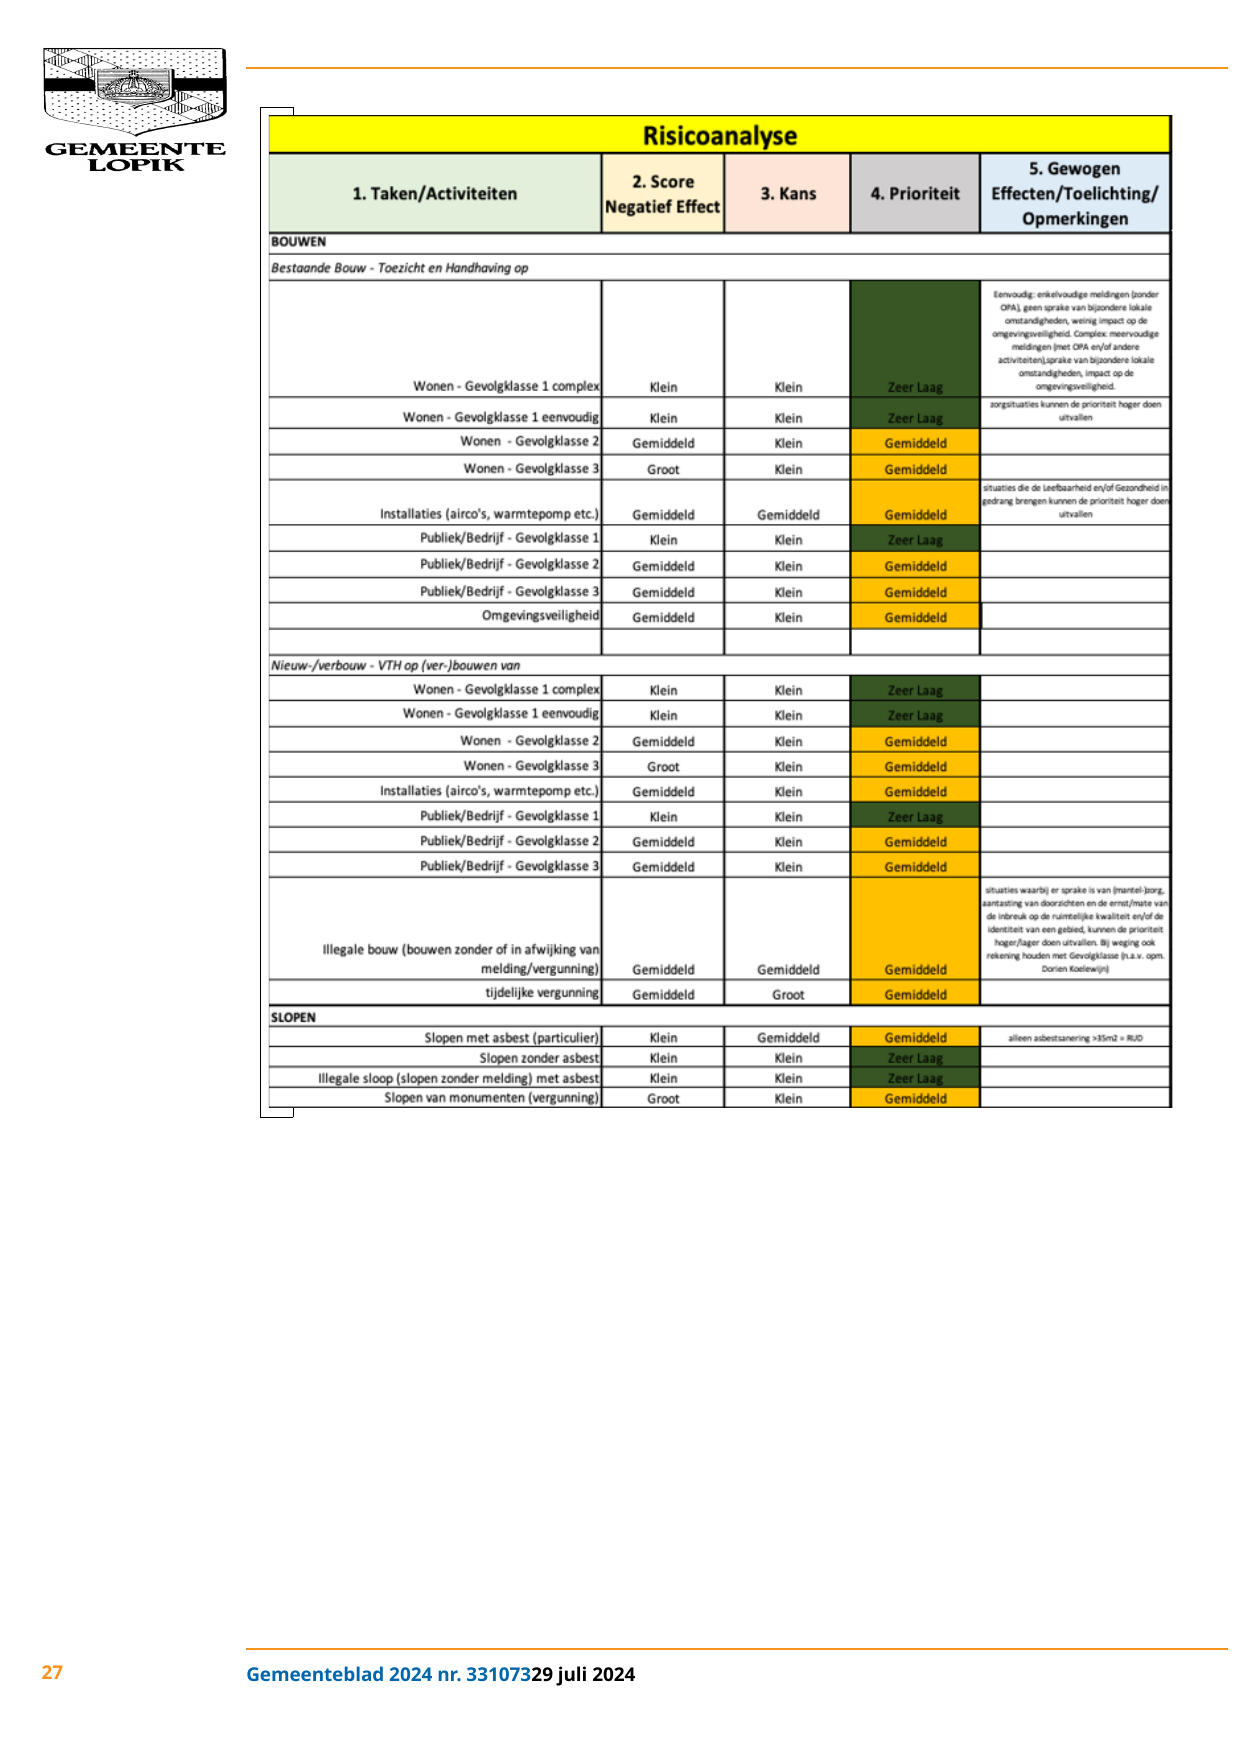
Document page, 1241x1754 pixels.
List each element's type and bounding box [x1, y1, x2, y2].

picture [268, 115, 1173, 1108]
picture [41, 47, 231, 172]
